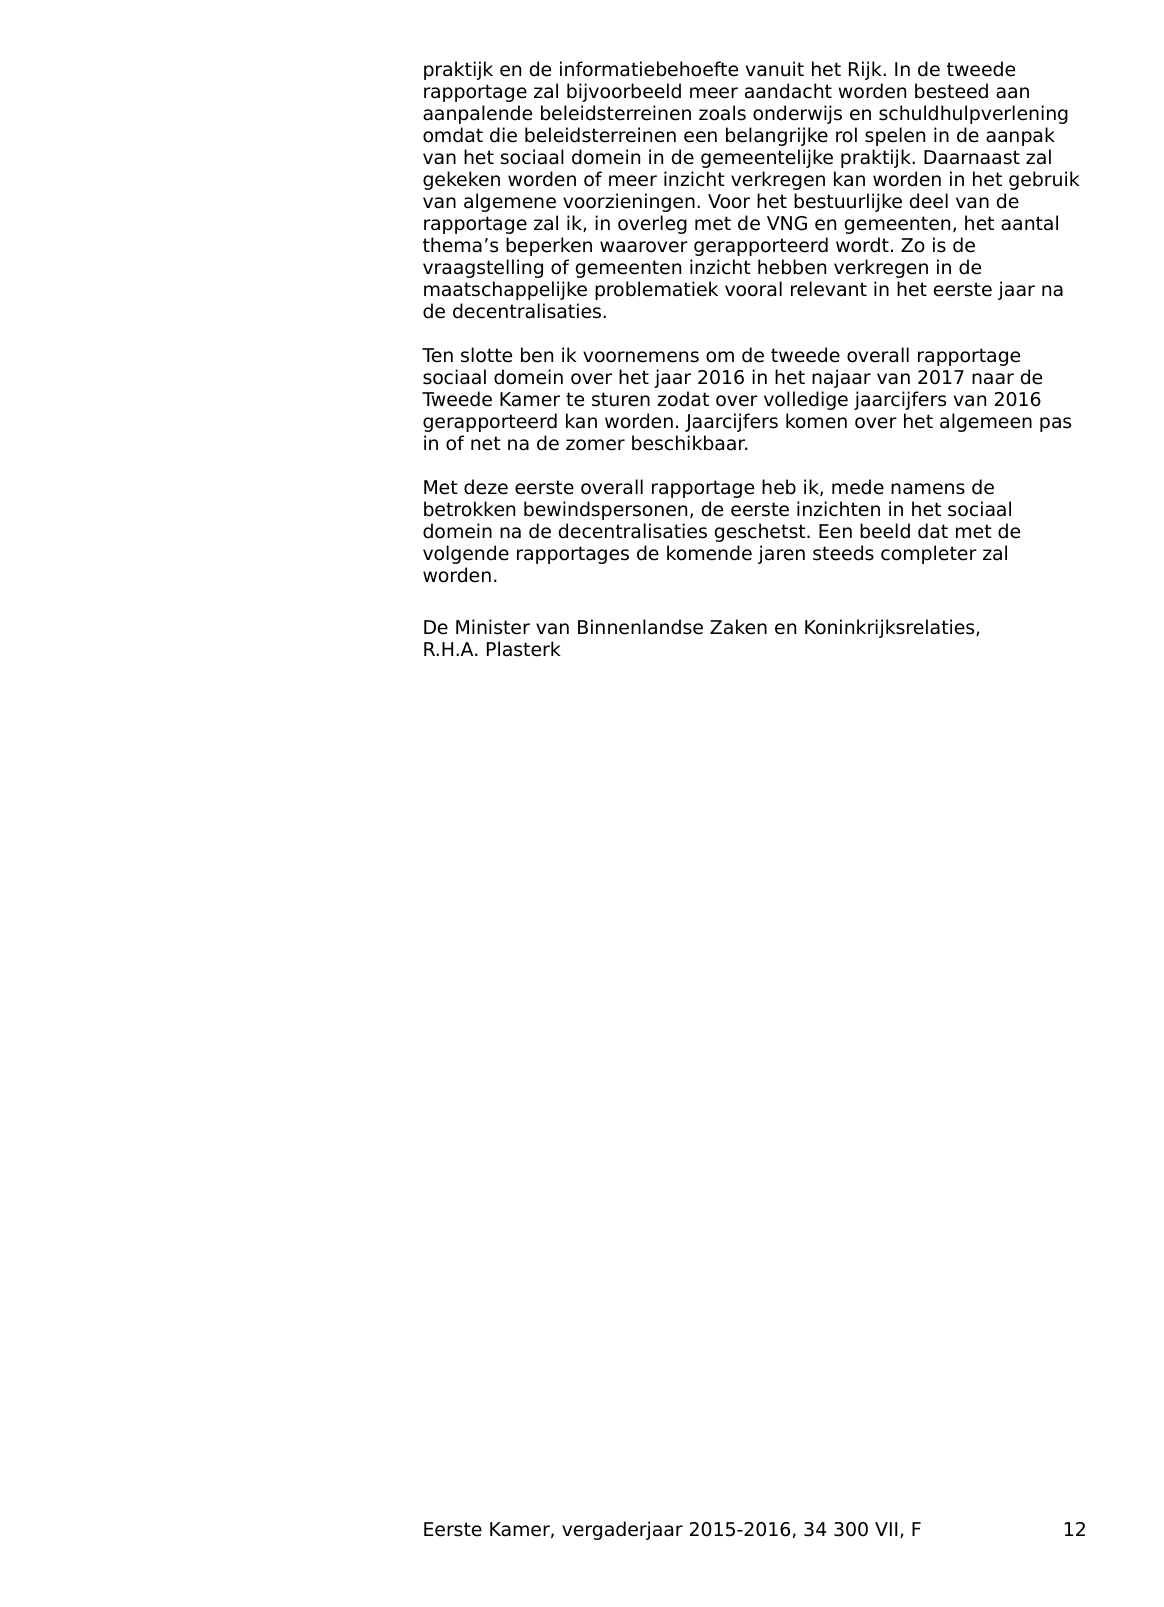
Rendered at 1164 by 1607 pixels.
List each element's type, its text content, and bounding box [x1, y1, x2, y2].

text praktijk en de informatiebehoefte vanuit het Rijk. In de tweede rapportage zal bijvoorbeeld meer aandacht worden besteed aan aanpalende beleidsterreinen zoals onderwijs en schuldhulpverlening omdat die beleidsterreinen een belangrijke rol spelen in de aanpak van het sociaal domein in de gemeentelijke praktijk. Daarnaast zal gekeken worden of meer inzicht verkregen kan worden in het gebruik van algemene voorzieningen. Voor het bestuurlijke deel van de rapportage zal ik, in overleg met de VNG en gemeenten, het aantal thema’s beperken waarover gerapporteerd wordt. Zo is de vraagstelling of gemeenten inzicht hebben verkregen in de maatschappelijke problematiek vooral relevant in het eerste jaar na de decentralisaties. [422, 59, 1087, 323]
text De Minister van Binnenlandse Zaken en Koninkrijksrelaties, R.H.A. Plasterk [422, 617, 1087, 661]
text Ten slotte ben ik voornemens om de tweede overall rapportage sociaal domein over het jaar 2016 in het najaar van 2017 naar de Tweede Kamer te sturen zodat over volledige jaarcijfers van 2016 gerapporteerd kan worden. Jaarcijfers komen over het algemeen pas in of net na de zomer beschikbaar. [422, 345, 1087, 455]
text Met deze eerste overall rapportage heb ik, mede namens de betrokken bewindspersonen, de eerste inzichten in het sociaal domein na de decentralisaties geschetst. Een beeld dat met de volgende rapportages de komende jaren steeds completer zal worden. [422, 477, 1087, 587]
